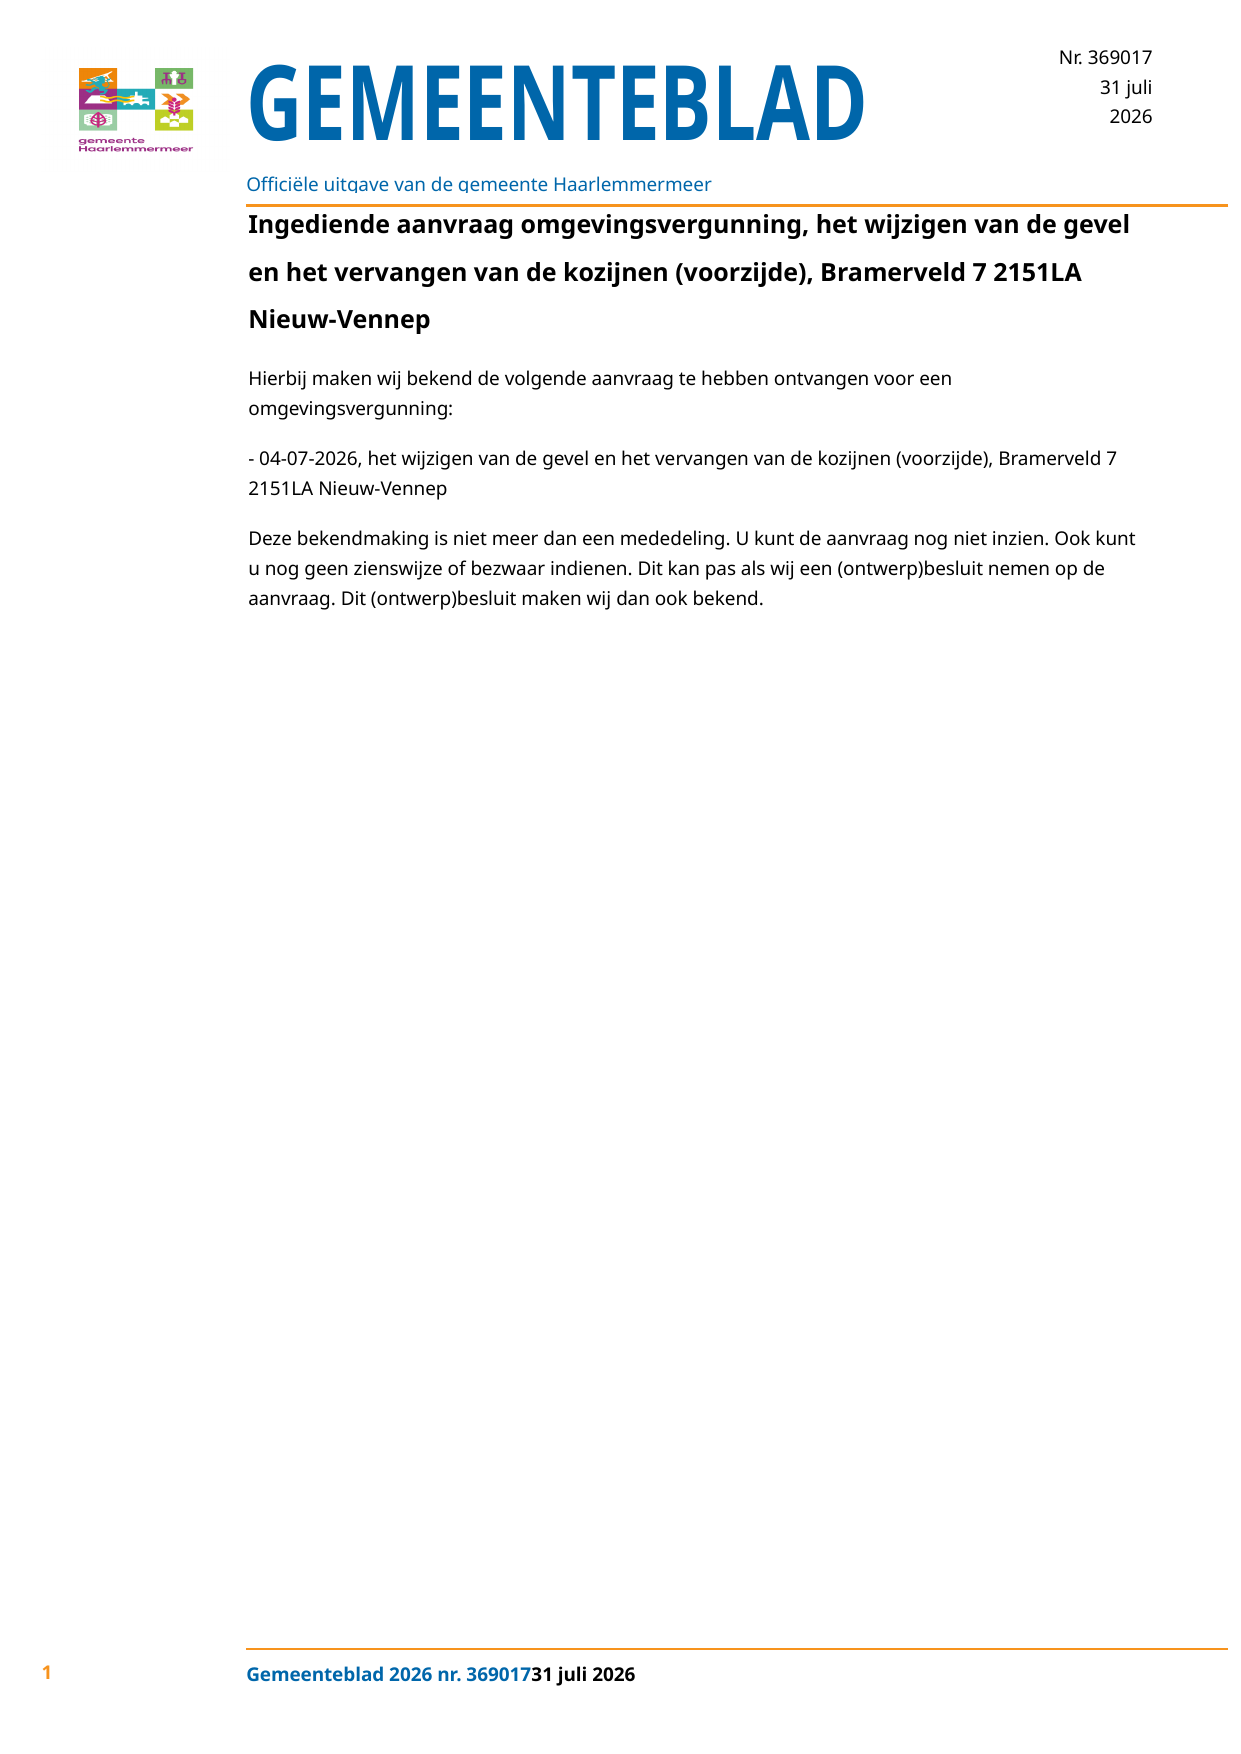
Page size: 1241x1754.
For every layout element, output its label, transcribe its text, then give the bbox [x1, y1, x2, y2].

text Deze bekendmaking is niet meer dan een mededeling. U kunt de aanvraag nog niet inzien. Ook kunt u nog geen zienswijze of bezwaar indienen. Dit kan pas als wij een (ontwerp)besluit nemen op de aanvraag. Dit (ontwerp)besluit maken wij dan ook bekend. [248, 526, 1152, 610]
text Ingediende aanvraag omgevingsvergunning, het wijzigen van de gevel en het vervangen van de kozijnen (voorzijde), Bramerveld 7 2151LA Nieuw-Vennep [248, 207, 1152, 336]
picture [41, 47, 231, 172]
text - 04-07-2026, het wijzigen van de gevel en het vervangen van de kozijnen (voorzijde), Bramerveld 7 2151LA Nieuw-Vennep [248, 446, 1152, 501]
text Hierbij maken wij bekend de volgende aanvraag te hebben ontvangen voor een omgevingsvergunning: [248, 366, 1152, 421]
